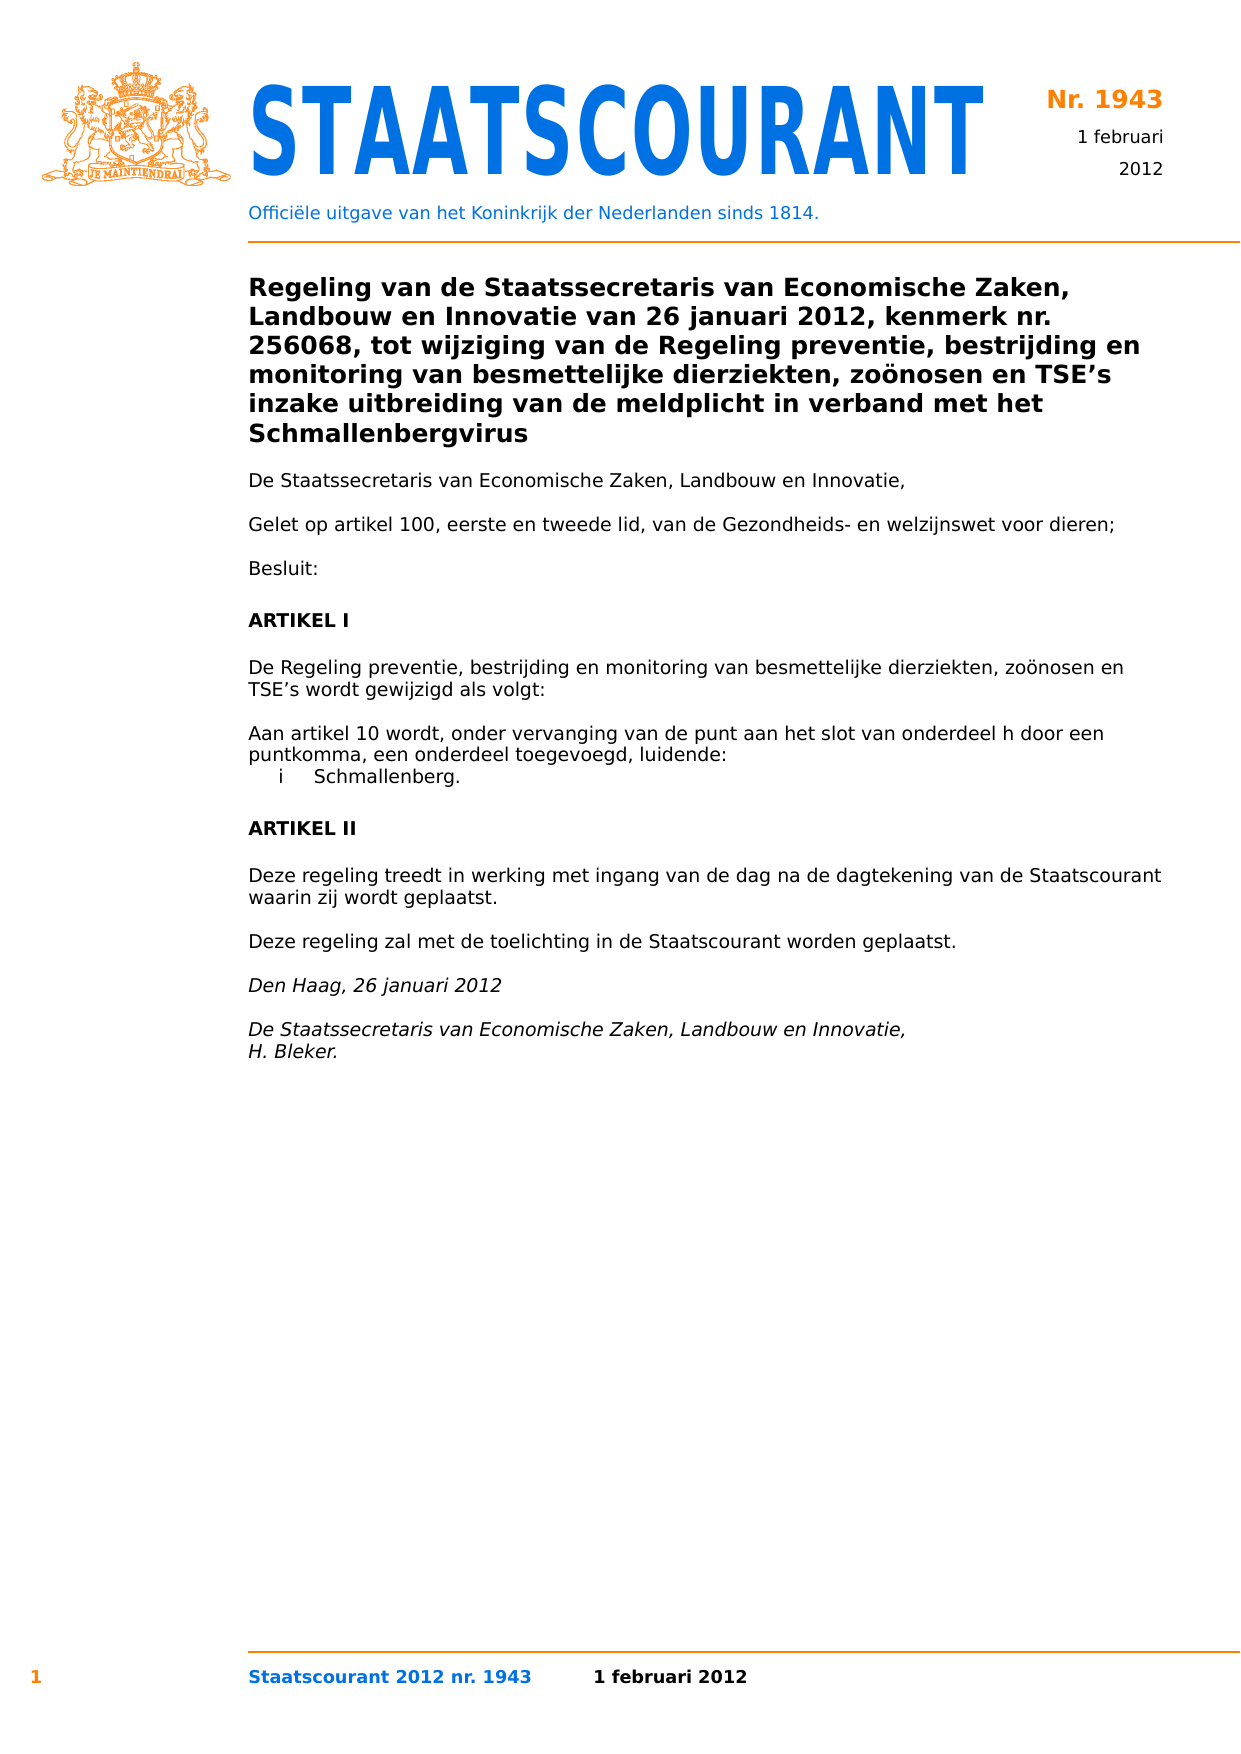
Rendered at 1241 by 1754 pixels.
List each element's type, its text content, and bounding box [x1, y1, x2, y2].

table_cell 2012 [998, 153, 1240, 203]
text De Regeling preventie, bestrijding en monitoring van besmettelijke dierziekten, zoönosen en TSE’s wordt gewijzigd als volgt: [248, 657, 1163, 701]
subtitle Regeling van de Staatssecretaris van Economische Zaken, Landbouw en Innovatie van 26 januari 2012, kenmerk nr. 256068, tot wijziging van de Regeling preventie, bestrijding en monitoring van besmettelijke dierziekten, zoönosen en TSE’s inzake uitbreiding van de meldplicht in verband met het Schmallenbergvirus [248, 273, 1163, 448]
table_cell Officiële uitgave van het Koninkrijk der Nederlanden sinds 1814. [248, 203, 1240, 241]
text Besluit: [248, 558, 1163, 579]
subtitle ARTIKEL I [248, 609, 1163, 632]
text De Staatssecretaris van Economische Zaken, Landbouw en Innovatie, H. Bleker. [248, 1019, 1163, 1063]
table_header STAATSCOURANT [248, 62, 998, 203]
table_header Nr. 1943 [998, 62, 1240, 121]
text i Schmallenberg. [278, 766, 1163, 788]
picture [41, 62, 231, 186]
table_cell 1 februari [998, 121, 1240, 153]
subtitle ARTIKEL II [248, 818, 1163, 840]
text Den Haag, 26 januari 2012 [248, 975, 1163, 997]
text Aan artikel 10 wordt, onder vervanging van de punt aan het slot van onderdeel h door een puntkomma, een onderdeel toegevoegd, luidende: [248, 722, 1163, 766]
table_header [25, 62, 248, 241]
text Deze regeling zal met de toelichting in de Staatscourant worden geplaatst. [248, 931, 1163, 953]
text Deze regeling treedt in werking met ingang van de dag na de dagtekening van de Staatscourant waarin zij wordt geplaatst. [248, 865, 1163, 909]
text De Staatssecretaris van Economische Zaken, Landbouw en Innovatie, [248, 470, 1163, 492]
text Gelet op artikel 100, eerste en tweede lid, van de Gezondheids- en welzijnswet voor dieren; [248, 514, 1163, 536]
